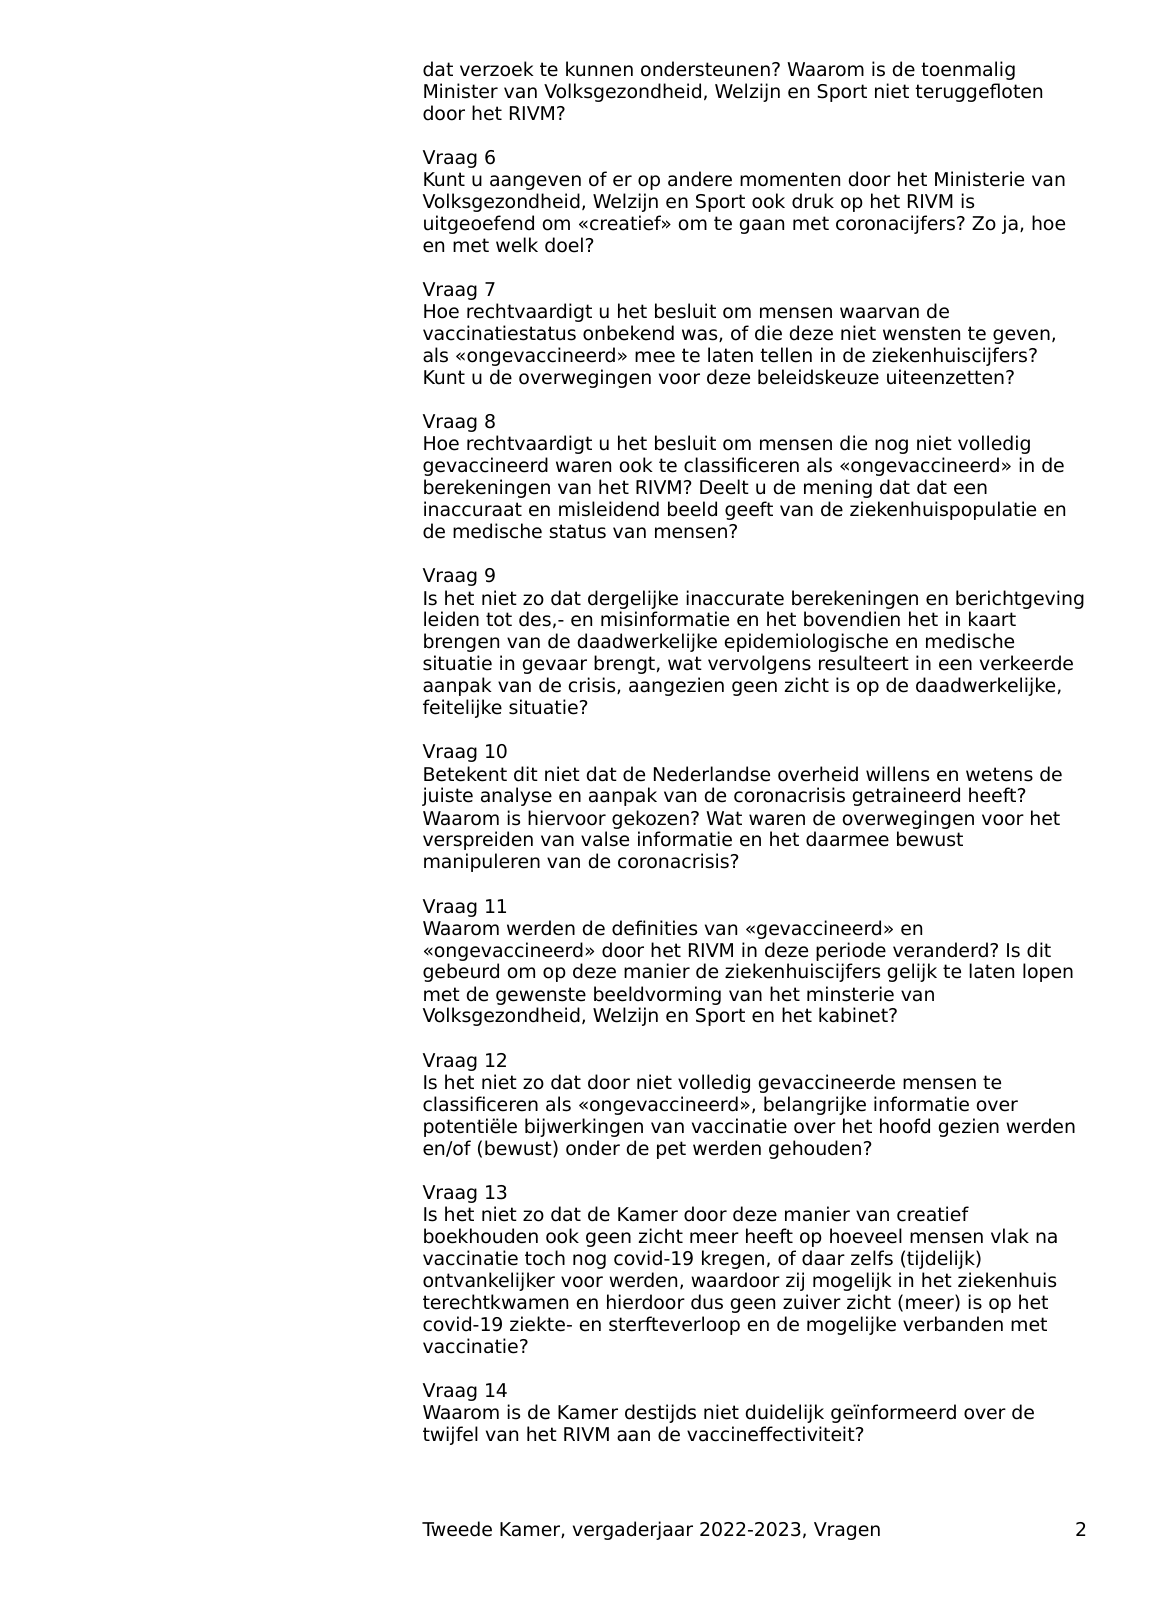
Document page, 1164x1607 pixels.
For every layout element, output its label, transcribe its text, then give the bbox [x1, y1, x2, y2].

text Kunt u aangeven of er op andere momenten door het Ministerie van Volksgezondheid, Welzijn en Sport ook druk op het RIVM is uitgeoefend om «creatief» om te gaan met coronacijfers? Zo ja, hoe en met welk doel? [422, 169, 1087, 257]
text Vraag 8 [422, 411, 1087, 433]
text Vraag 12 [422, 1049, 1087, 1072]
text Vraag 11 [422, 896, 1087, 917]
text Waarom werden de definities van «gevaccineerd» en «ongevaccineerd» door het RIVM in deze periode veranderd? Is dit gebeurd om op deze manier de ziekenhuiscijfers gelijk te laten lopen met de gewenste beeldvorming van het minsterie van Volksgezondheid, Welzijn en Sport en het kabinet? [422, 917, 1087, 1027]
text Waarom is de Kamer destijds niet duidelijk geïnformeerd over de twijfel van het RIVM aan de vaccineffectiviteit? [422, 1402, 1087, 1446]
text Vraag 6 [422, 147, 1087, 169]
text Hoe rechtvaardigt u het besluit om mensen waarvan de vaccinatiestatus onbekend was, of die deze niet wensten te geven, als «ongevaccineerd» mee te laten tellen in de ziekenhuiscijfers? Kunt u de overwegingen voor deze beleidskeuze uiteenzetten? [422, 301, 1087, 389]
text dat verzoek te kunnen ondersteunen? Waarom is de toenmalig Minister van Volksgezondheid, Welzijn en Sport niet teruggefloten door het RIVM? [422, 59, 1087, 125]
text Vraag 10 [422, 741, 1087, 763]
text Vraag 7 [422, 279, 1087, 301]
text Vraag 9 [422, 565, 1087, 587]
text Hoe rechtvaardigt u het besluit om mensen die nog niet volledig gevaccineerd waren ook te classificeren als «ongevaccineerd» in de berekeningen van het RIVM? Deelt u de mening dat dat een inaccuraat en misleidend beeld geeft van de ziekenhuispopulatie en de medische status van mensen? [422, 433, 1087, 543]
text Vraag 13 [422, 1182, 1087, 1204]
text Is het niet zo dat dergelijke inaccurate berekeningen en berichtgeving leiden tot des,- en misinformatie en het bovendien het in kaart brengen van de daadwerkelijke epidemiologische en medische situatie in gevaar brengt, wat vervolgens resulteert in een verkeerde aanpak van de crisis, aangezien geen zicht is op de daadwerkelijke, feitelijke situatie? [422, 587, 1087, 719]
text Betekent dit niet dat de Nederlandse overheid willens en wetens de juiste analyse en aanpak van de coronacrisis getraineerd heeft? Waarom is hiervoor gekozen? Wat waren de overwegingen voor het verspreiden van valse informatie en het daarmee bewust manipuleren van de coronacrisis? [422, 763, 1087, 873]
text Is het niet zo dat door niet volledig gevaccineerde mensen te classificeren als «ongevaccineerd», belangrijke informatie over potentiële bijwerkingen van vaccinatie over het hoofd gezien werden en/of (bewust) onder de pet werden gehouden? [422, 1072, 1087, 1159]
text Vraag 14 [422, 1380, 1087, 1402]
text Is het niet zo dat de Kamer door deze manier van creatief boekhouden ook geen zicht meer heeft op hoeveel mensen vlak na vaccinatie toch nog covid-19 kregen, of daar zelfs (tijdelijk) ontvankelijker voor werden, waardoor zij mogelijk in het ziekenhuis terechtkwamen en hierdoor dus geen zuiver zicht (meer) is op het covid-19 ziekte- en sterfteverloop en de mogelijke verbanden met vaccinatie? [422, 1204, 1087, 1357]
